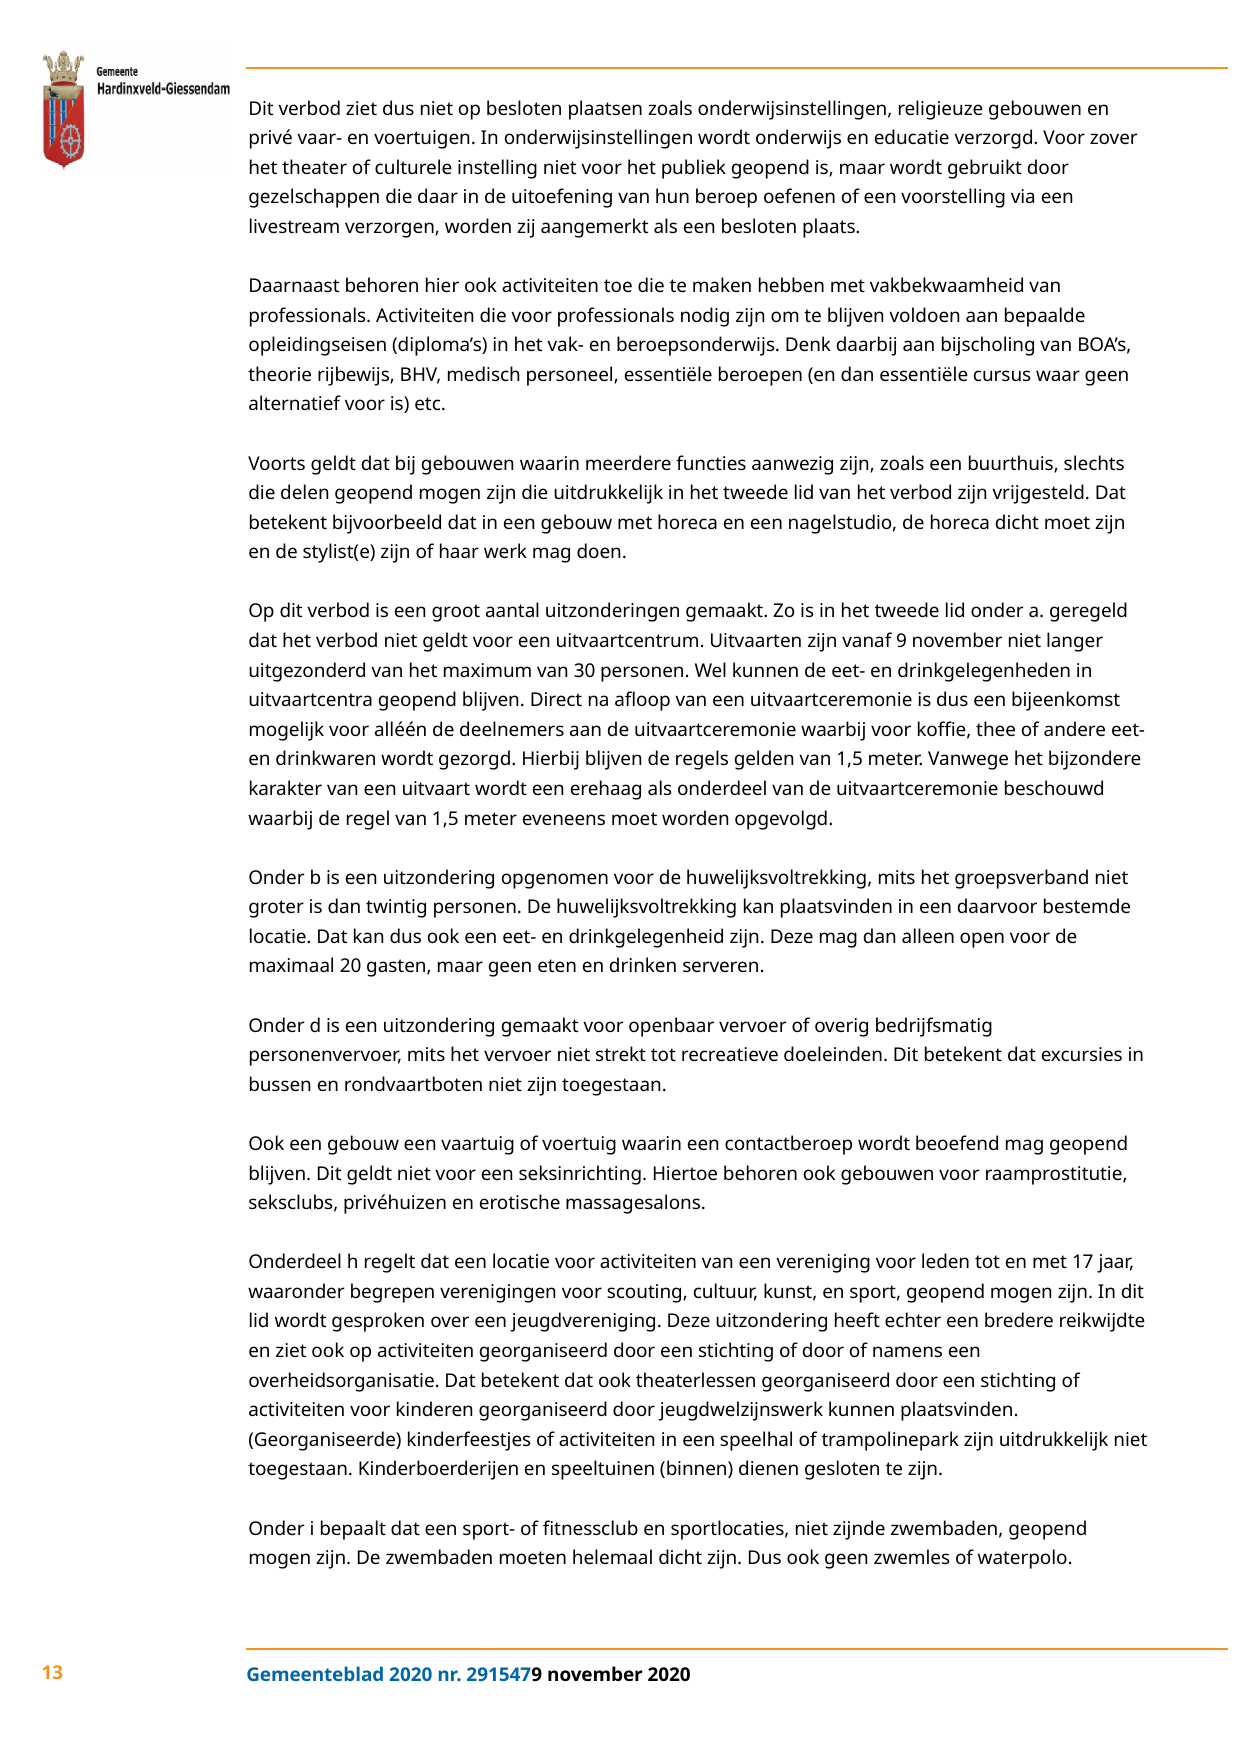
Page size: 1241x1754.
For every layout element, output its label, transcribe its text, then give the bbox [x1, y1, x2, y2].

text Onderdeel h regelt dat een locatie voor activiteiten van een vereniging voor leden tot en met 17 jaar, waaronder begrepen verenigingen voor scouting, cultuur, kunst, en sport, geopend mogen zijn. In dit lid wordt gesproken over een jeugdvereniging. Deze uitzondering heeft echter een bredere reikwijdte en ziet ook op activiteiten georganiseerd door een stichting of door of namens een overheidsorganisatie. Dat betekent dat ook theaterlessen georganiseerd door een stichting of activiteiten voor kinderen georganiseerd door jeugdwelzijnswerk kunnen plaatsvinden. (Georganiseerde) kinderfeestjes of activiteiten in een speelhal of trampolinepark zijn uitdrukkelijk niet toegestaan. Kinderboerderijen en speeltuinen (binnen) dienen gesloten te zijn. [248, 1248, 1152, 1481]
text Dit verbod ziet dus niet op besloten plaatsen zoals onderwijsinstellingen, religieuze gebouwen en privé vaar- en voertuigen. In onderwijsinstellingen wordt onderwijs en educatie verzorgd. Voor zover het theater of culturele instelling niet voor het publiek geopend is, maar wordt gebruikt door gezelschappen die daar in de uitoefening van hun beroep oefenen of een voorstelling via een livestream verzorgen, worden zij aangemerkt als een besloten plaats. [248, 95, 1152, 239]
text Daarnaast behoren hier ook activiteiten toe die te maken hebben met vakbekwaamheid van professionals. Activiteiten die voor professionals nodig zijn om te blijven voldoen aan bepaalde opleidingseisen (diploma’s) in het vak- en beroepsonderwijs. Denk daarbij aan bijscholing van BOA’s, theorie rijbewijs, BHV, medisch personeel, essentiële beroepen (en dan essentiële cursus waar geen alternatief voor is) etc. [248, 272, 1152, 416]
text Voorts geldt dat bij gebouwen waarin meerdere functies aanwezig zijn, zoals een buurthuis, slechts die delen geopend mogen zijn die uitdrukkelijk in het tweede lid van het verbod zijn vrijgesteld. Dat betekent bijvoorbeeld dat in een gebouw met horeca en een nagelstudio, de horeca dicht moet zijn en de stylist(e) zijn of haar werk mag doen. [248, 450, 1152, 564]
text Ook een gebouw een vaartuig of voertuig waarin een contactberoep wordt beoefend mag geopend blijven. Dit geldt niet voor een seksinrichting. Hiertoe behoren ook gebouwen voor raamprostitutie, seksclubs, privéhuizen en erotische massagesalons. [248, 1130, 1152, 1215]
text Onder i bepaalt dat een sport- of fitnessclub en sportlocaties, niet zijnde zwembaden, geopend mogen zijn. De zwembaden moeten helemaal dicht zijn. Dus ook geen zwemles of waterpolo. [248, 1515, 1152, 1570]
text Op dit verbod is een groot aantal uitzonderingen gemaakt. Zo is in het tweede lid onder a. geregeld dat het verbod niet geldt voor een uitvaartcentrum. Uitvaarten zijn vanaf 9 november niet langer uitgezonderd van het maximum van 30 personen. Wel kunnen de eet- en drinkgelegenheden in uitvaartcentra geopend blijven. Direct na afloop van een uitvaartceremonie is dus een bijeenkomst mogelijk voor alléén de deelnemers aan de uitvaartceremonie waarbij voor koffie, thee of andere eet- en drinkwaren wordt gezorgd. Hierbij blijven de regels gelden van 1,5 meter. Vanwege het bijzondere karakter van een uitvaart wordt een erehaag als onderdeel van de uitvaartceremonie beschouwd waarbij de regel van 1,5 meter eveneens moet worden opgevolgd. [248, 598, 1152, 831]
text Onder b is een uitzondering opgenomen voor de huwelijksvoltrekking, mits het groepsverband niet groter is dan twintig personen. De huwelijksvoltrekking kan plaatsvinden in een daarvoor bestemde locatie. Dat kan dus ook een eet- en drinkgelegenheid zijn. Deze mag dan alleen open voor de maximaal 20 gasten, maar geen eten en drinken serveren. [248, 864, 1152, 978]
text Onder d is een uitzondering gemaakt voor openbaar vervoer of overig bedrijfsmatig personenvervoer, mits het vervoer niet strekt tot recreatieve doeleinden. Dit betekent dat excursies in bussen en rondvaartboten niet zijn toegestaan. [248, 1012, 1152, 1097]
picture [41, 47, 231, 172]
